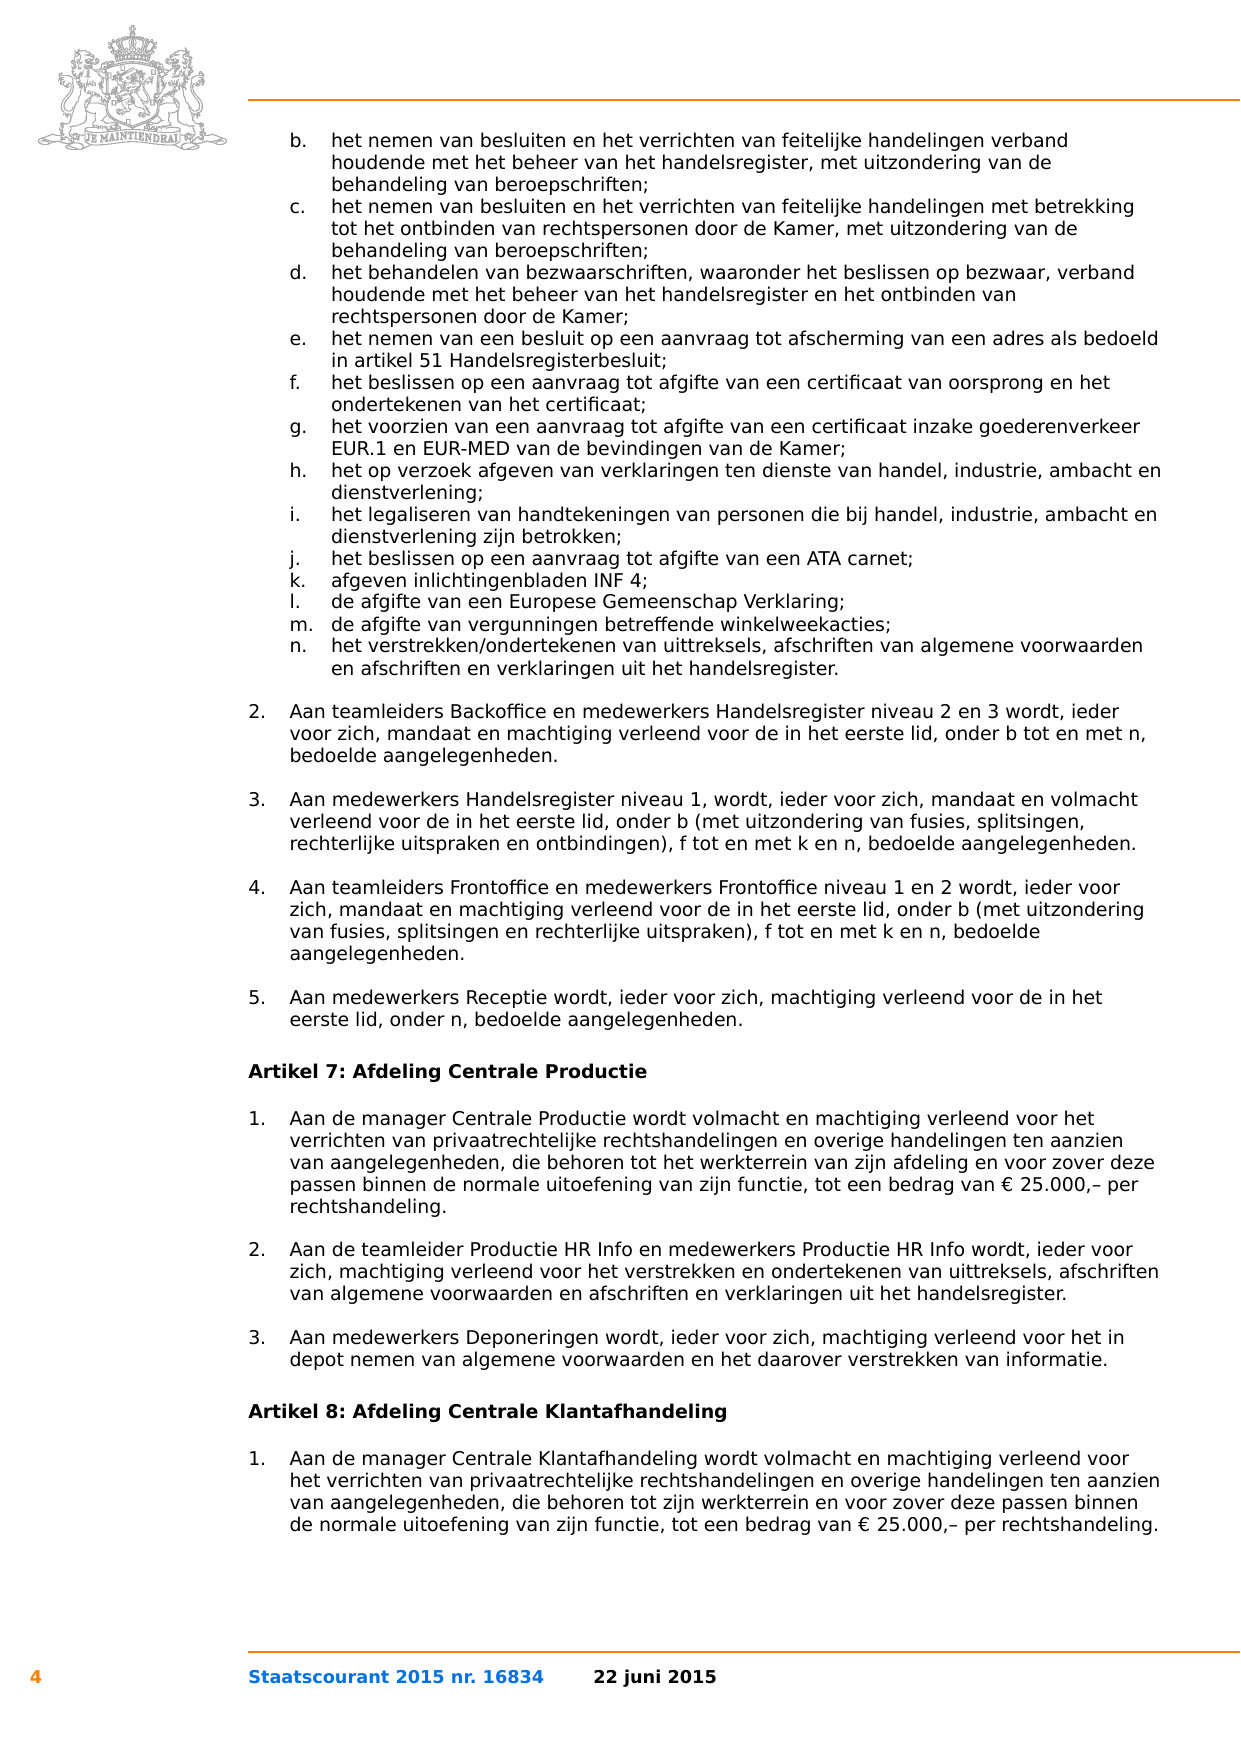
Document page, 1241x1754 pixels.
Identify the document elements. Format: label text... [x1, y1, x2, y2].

text n. het verstrekken/ondertekenen van uittreksels, afschriften van algemene voorwaarden en afschriften en verklaringen uit het handelsregister. [289, 635, 1163, 679]
text 1. Aan de manager Centrale Productie wordt volmacht en machtiging verleend voor het verrichten van privaatrechtelijke rechtshandelingen en overige handelingen ten aanzien van aangelegenheden, die behoren tot het werkterrein van zijn afdeling en voor zover deze passen binnen de normale uitoefening van zijn functie, tot een bedrag van € 25.000,– per rechtshandeling. [248, 1108, 1163, 1217]
text c. het nemen van besluiten en het verrichten van feitelijke handelingen met betrekking tot het ontbinden van rechtspersonen door de Kamer, met uitzondering van de behandeling van beroepschriften; [289, 196, 1163, 262]
text i. het legaliseren van handtekeningen van personen die bij handel, industrie, ambacht en dienstverlening zijn betrokken; [289, 503, 1163, 547]
text 2. Aan de teamleider Productie HR Info en medewerkers Productie HR Info wordt, ieder voor zich, machtiging verleend voor het verstrekken en ondertekenen van uittreksels, afschriften van algemene voorwaarden en afschriften en verklaringen uit het handelsregister. [248, 1239, 1163, 1305]
text 3. Aan medewerkers Handelsregister niveau 1, wordt, ieder voor zich, mandaat en volmacht verleend voor de in het eerste lid, onder b (met uitzondering van fusies, splitsingen, rechterlijke uitspraken en ontbindingen), f tot en met k en n, bedoelde aangelegenheden. [248, 789, 1163, 855]
subtitle Artikel 8: Afdeling Centrale Klantafhandeling [248, 1401, 1163, 1423]
text l. de afgifte van een Europese Gemeenschap Verklaring; [289, 591, 1163, 613]
text k. afgeven inlichtingenbladen INF 4; [289, 569, 1163, 591]
text f. het beslissen op een aanvraag tot afgifte van een certificaat van oorsprong en het ondertekenen van het certificaat; [289, 372, 1163, 416]
text 2. Aan teamleiders Backoffice en medewerkers Handelsregister niveau 2 en 3 wordt, ieder voor zich, mandaat en machtiging verleend voor de in het eerste lid, onder b tot en met n, bedoelde aangelegenheden. [248, 701, 1163, 767]
text b. het nemen van besluiten en het verrichten van feitelijke handelingen verband houdende met het beheer van het handelsregister, met uitzondering van de behandeling van beroepschriften; [289, 130, 1163, 196]
text het verrichten van privaatrechtelijke rechtshandelingen en overige handelingen ten aanzien van aangelegenheden, die behoren tot zijn werkterrein en voor zover deze passen binnen de normale uitoefening van zijn functie, tot een bedrag van € 25.000,– per rechtshandeling. [289, 1470, 1163, 1536]
subtitle Artikel 7: Afdeling Centrale Productie [248, 1061, 1163, 1083]
text h. het op verzoek afgeven van verklaringen ten dienste van handel, industrie, ambacht en dienstverlening; [289, 459, 1163, 503]
picture [38, 25, 227, 150]
text e. het nemen van een besluit op een aanvraag tot afscherming van een adres als bedoeld in artikel 51 Handelsregisterbesluit; [289, 328, 1163, 372]
text g. het voorzien van een aanvraag tot afgifte van een certificaat inzake goederenverkeer EUR.1 en EUR-MED van de bevindingen van de Kamer; [289, 416, 1163, 459]
text 4. Aan teamleiders Frontoffice en medewerkers Frontoffice niveau 1 en 2 wordt, ieder voor zich, mandaat en machtiging verleend voor de in het eerste lid, onder b (met uitzondering van fusies, splitsingen en rechterlijke uitspraken), f tot en met k en n, bedoelde aangelegenheden. [248, 877, 1163, 965]
text 3. Aan medewerkers Deponeringen wordt, ieder voor zich, machtiging verleend voor het in depot nemen van algemene voorwaarden en het daarover verstrekken van informatie. [248, 1327, 1163, 1371]
text m. de afgifte van vergunningen betreffende winkelweekacties; [289, 613, 1163, 635]
text d. het behandelen van bezwaarschriften, waaronder het beslissen op bezwaar, verband houdende met het beheer van het handelsregister en het ontbinden van rechtspersonen door de Kamer; [289, 262, 1163, 328]
text 1. Aan de manager Centrale Klantafhandeling wordt volmacht en machtiging verleend voor [248, 1448, 1163, 1470]
text 5. Aan medewerkers Receptie wordt, ieder voor zich, machtiging verleend voor de in het eerste lid, onder n, bedoelde aangelegenheden. [248, 987, 1163, 1031]
text j. het beslissen op een aanvraag tot afgifte van een ATA carnet; [289, 547, 1163, 569]
